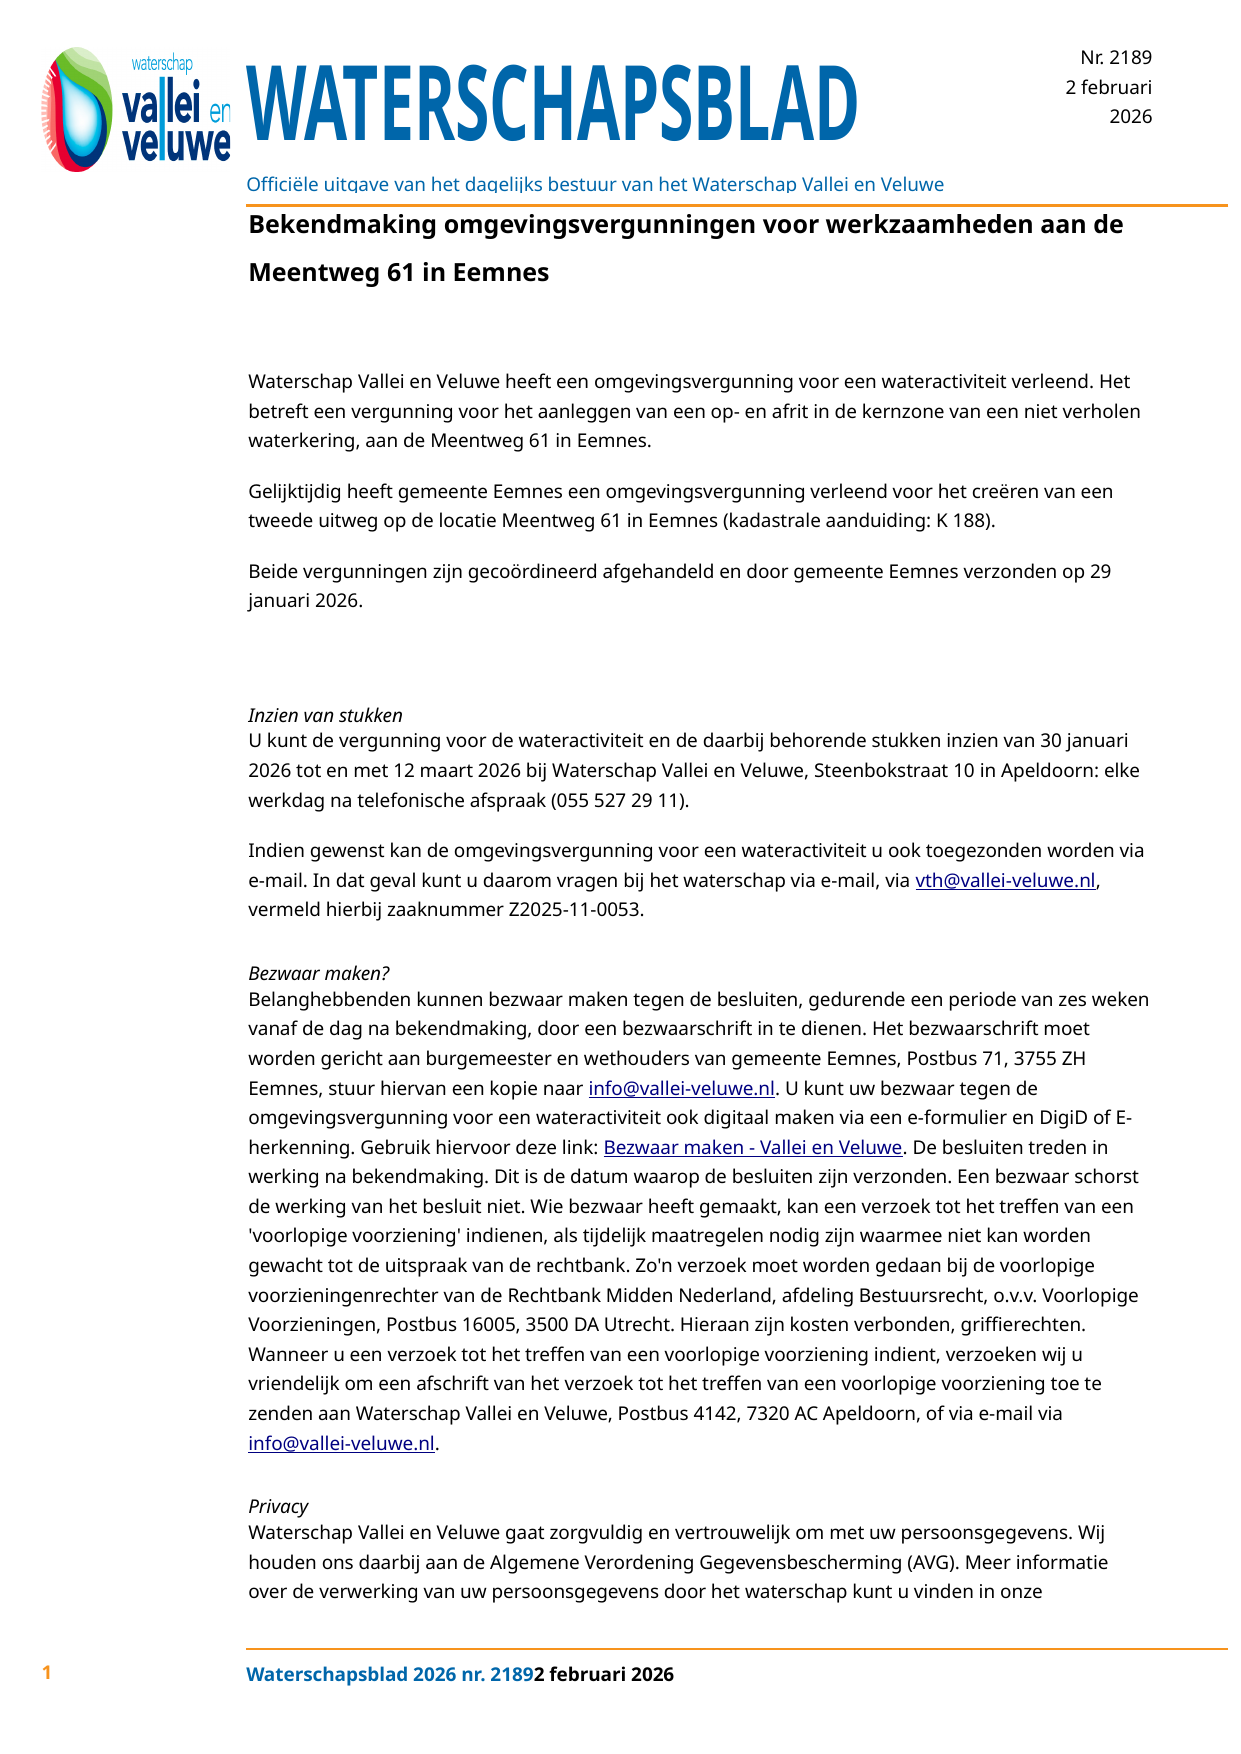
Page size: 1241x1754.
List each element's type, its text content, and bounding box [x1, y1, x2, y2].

text Waterschap Vallei en Veluwe gaat zorgvuldig en vertrouwelijk om met uw persoonsgegevens. Wij houden ons daarbij aan de Algemene Verordening Gegevensbescherming (AVG). Meer informatie over de verwerking van uw persoonsgegevens door het waterschap kunt u vinden in onze [248, 1519, 1152, 1604]
text Indien gewenst kan de omgevingsvergunning voor een wateractiviteit u ook toegezonden worden via e-mail. In dat geval kunt u daarom vragen bij het waterschap via e-mail, via vth@vallei-veluwe.nl, vermeld hierbij zaaknummer Z2025-11-0053. [248, 837, 1152, 922]
text Privacy [248, 1494, 1152, 1519]
text Beide vergunningen zijn gecoördineerd afgehandeld en door gemeente Eemnes verzonden op 29 januari 2026. [248, 558, 1152, 613]
text Bekendmaking omgevingsvergunningen voor werkzaamheden aan de Meentweg 61 in Eemnes [248, 207, 1152, 288]
picture [41, 47, 231, 172]
text Bezwaar maken? [248, 960, 1152, 986]
text Waterschap Vallei en Veluwe heeft een omgevingsvergunning voor een wateractiviteit verleend. Het betreft een vergunning voor het aanleggen van een op- en afrit in de kernzone van een niet verholen waterkering, aan de Meentweg 61 in Eemnes. [248, 368, 1152, 453]
text Inzien van stukken [248, 702, 1152, 728]
text Belanghebbenden kunnen bezwaar maken tegen de besluiten, gedurende een periode van zes weken vanaf de dag na bekendmaking, door een bezwaarschrift in te dienen. Het bezwaarschrift moet worden gericht aan burgemeester en wethouders van gemeente Eemnes, Postbus 71, 3755 ZH Eemnes, stuur hiervan een kopie naar info@vallei-veluwe.nl. U kunt uw bezwaar tegen de omgevingsvergunning voor een wateractiviteit ook digitaal maken via een e-formulier en DigiD of E-herkenning. Gebruik hiervoor deze link: Bezwaar maken - Vallei en Veluwe. De besluiten treden in werking na bekendmaking. Dit is de datum waarop de besluiten zijn verzonden. Een bezwaar schorst de werking van het besluit niet. Wie bezwaar heeft gemaakt, kan een verzoek tot het treffen van een 'voorlopige voorziening' indienen, als tijdelijk maatregelen nodig zijn waarmee niet kan worden gewacht tot de uitspraak van de rechtbank. Zo'n verzoek moet worden gedaan bij de voorlopige voorzieningenrechter van de Rechtbank Midden Nederland, afdeling Bestuursrecht, o.v.v. Voorlopige Voorzieningen, Postbus 16005, 3500 DA Utrecht. Hieraan zijn kosten verbonden, griffierechten. Wanneer u een verzoek tot het treffen van een voorlopige voorziening indient, verzoeken wij u vriendelijk om een afschrift van het verzoek tot het treffen van een voorlopige voorziening toe te zenden aan Waterschap Vallei en Veluwe, Postbus 4142, 7320 AC Apeldoorn, of via e-mail via info@vallei-veluwe.nl. [248, 986, 1152, 1456]
text U kunt de vergunning voor de wateractiviteit en de daarbij behorende stukken inzien van 30 januari 2026 tot en met 12 maart 2026 bij Waterschap Vallei en Veluwe, Steenbokstraat 10 in Apeldoorn: elke werkdag na telefonische afspraak (055 527 29 11). [248, 728, 1152, 812]
text Gelijktijdig heeft gemeente Eemnes een omgevingsvergunning verleend voor het creëren van een tweede uitweg op de locatie Meentweg 61 in Eemnes (kadastrale aanduiding: K 188). [248, 478, 1152, 533]
